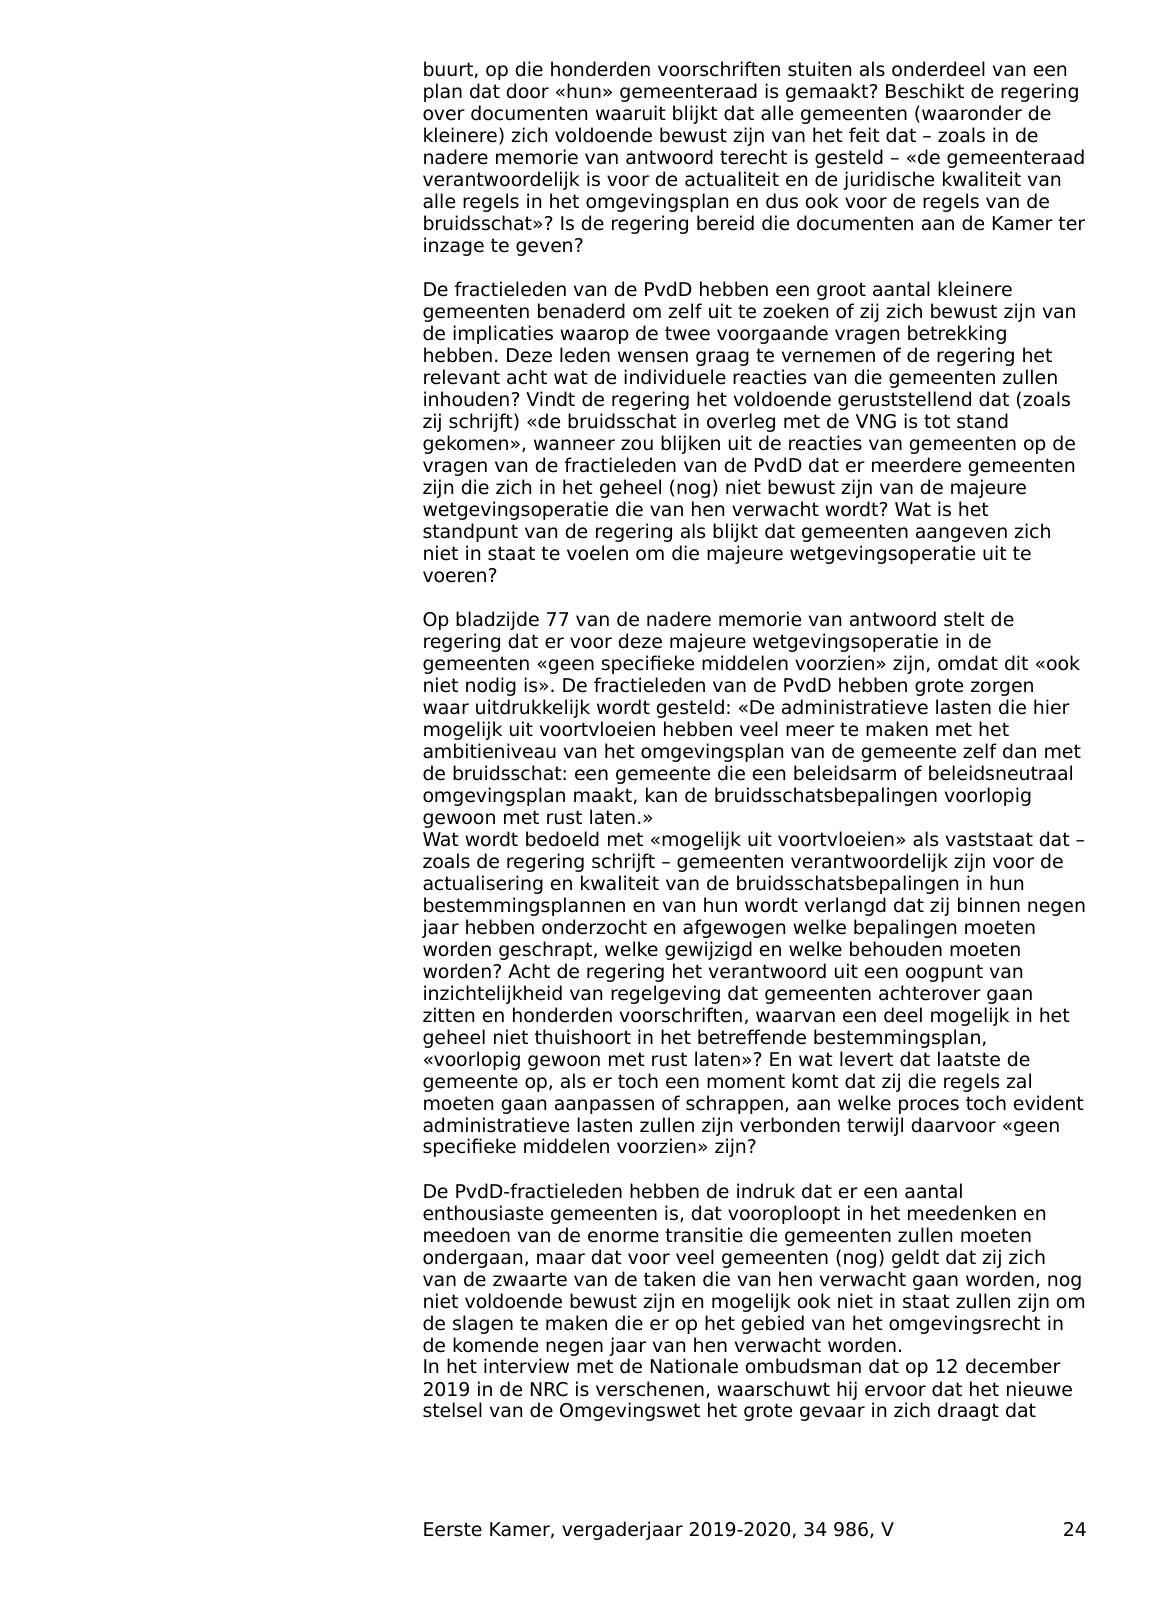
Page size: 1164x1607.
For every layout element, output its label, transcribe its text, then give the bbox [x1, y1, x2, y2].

text buurt, op die honderden voorschriften stuiten als onderdeel van een plan dat door «hun» gemeenteraad is gemaakt? Beschikt de regering over documenten waaruit blijkt dat alle gemeenten (waaronder de kleinere) zich voldoende bewust zijn van het feit dat – zoals in de nadere memorie van antwoord terecht is gesteld – «de gemeenteraad verantwoordelijk is voor de actualiteit en de juridische kwaliteit van alle regels in het omgevingsplan en dus ook voor de regels van de bruidsschat»? Is de regering bereid die documenten aan de Kamer ter inzage te geven? [422, 59, 1087, 257]
text De PvdD-fractieleden hebben de indruk dat er een aantal enthousiaste gemeenten is, dat vooroploopt in het meedenken en meedoen van de enorme transitie die gemeenten zullen moeten ondergaan, maar dat voor veel gemeenten (nog) geldt dat zij zich van de zwaarte van de taken die van hen verwacht gaan worden, nog niet voldoende bewust zijn en mogelijk ook niet in staat zullen zijn om de slagen te maken die er op het gebied van het omgevingsrecht in de komende negen jaar van hen verwacht worden. [422, 1181, 1087, 1356]
text De fractieleden van de PvdD hebben een groot aantal kleinere gemeenten benaderd om zelf uit te zoeken of zij zich bewust zijn van de implicaties waarop de twee voorgaande vragen betrekking hebben. Deze leden wensen graag te vernemen of de regering het relevant acht wat de individuele reacties van die gemeenten zullen inhouden? Vindt de regering het voldoende geruststellend dat (zoals zij schrijft) «de bruidsschat in overleg met de VNG is tot stand gekomen», wanneer zou blijken uit de reacties van gemeenten op de vragen van de fractieleden van de PvdD dat er meerdere gemeenten zijn die zich in het geheel (nog) niet bewust zijn van de majeure wetgevingsoperatie die van hen verwacht wordt? Wat is het standpunt van de regering als blijkt dat gemeenten aangeven zich niet in staat te voelen om die majeure wetgevingsoperatie uit te voeren? [422, 279, 1087, 587]
text In het interview met de Nationale ombudsman dat op 12 december 2019 in de NRC is verschenen, waarschuwt hij ervoor dat het nieuwe stelsel van de Omgevingswet het grote gevaar in zich draagt dat [422, 1356, 1087, 1422]
text Op bladzijde 77 van de nadere memorie van antwoord stelt de regering dat er voor deze majeure wetgevingsoperatie in de gemeenten «geen specifieke middelen voorzien» zijn, omdat dit «ook niet nodig is». De fractieleden van de PvdD hebben grote zorgen waar uitdrukkelijk wordt gesteld: «De administratieve lasten die hier mogelijk uit voortvloeien hebben veel meer te maken met het ambitieniveau van het omgevingsplan van de gemeente zelf dan met de bruidsschat: een gemeente die een beleidsarm of beleidsneutraal omgevingsplan maakt, kan de bruidsschatsbepalingen voorlopig gewoon met rust laten.» [422, 609, 1087, 829]
text Wat wordt bedoeld met «mogelijk uit voortvloeien» als vaststaat dat – zoals de regering schrijft – gemeenten verantwoordelijk zijn voor de actualisering en kwaliteit van de bruidsschatsbepalingen in hun bestemmingsplannen en van hun wordt verlangd dat zij binnen negen jaar hebben onderzocht en afgewogen welke bepalingen moeten worden geschrapt, welke gewijzigd en welke behouden moeten worden? Acht de regering het verantwoord uit een oogpunt van inzichtelijkheid van regelgeving dat gemeenten achterover gaan zitten en honderden voorschriften, waarvan een deel mogelijk in het geheel niet thuishoort in het betreffende bestemmingsplan, «voorlopig gewoon met rust laten»? En wat levert dat laatste de gemeente op, als er toch een moment komt dat zij die regels zal moeten gaan aanpassen of schrappen, aan welke proces toch evident administratieve lasten zullen zijn verbonden terwijl daarvoor «geen specifieke middelen voorzien» zijn? [422, 829, 1087, 1158]
